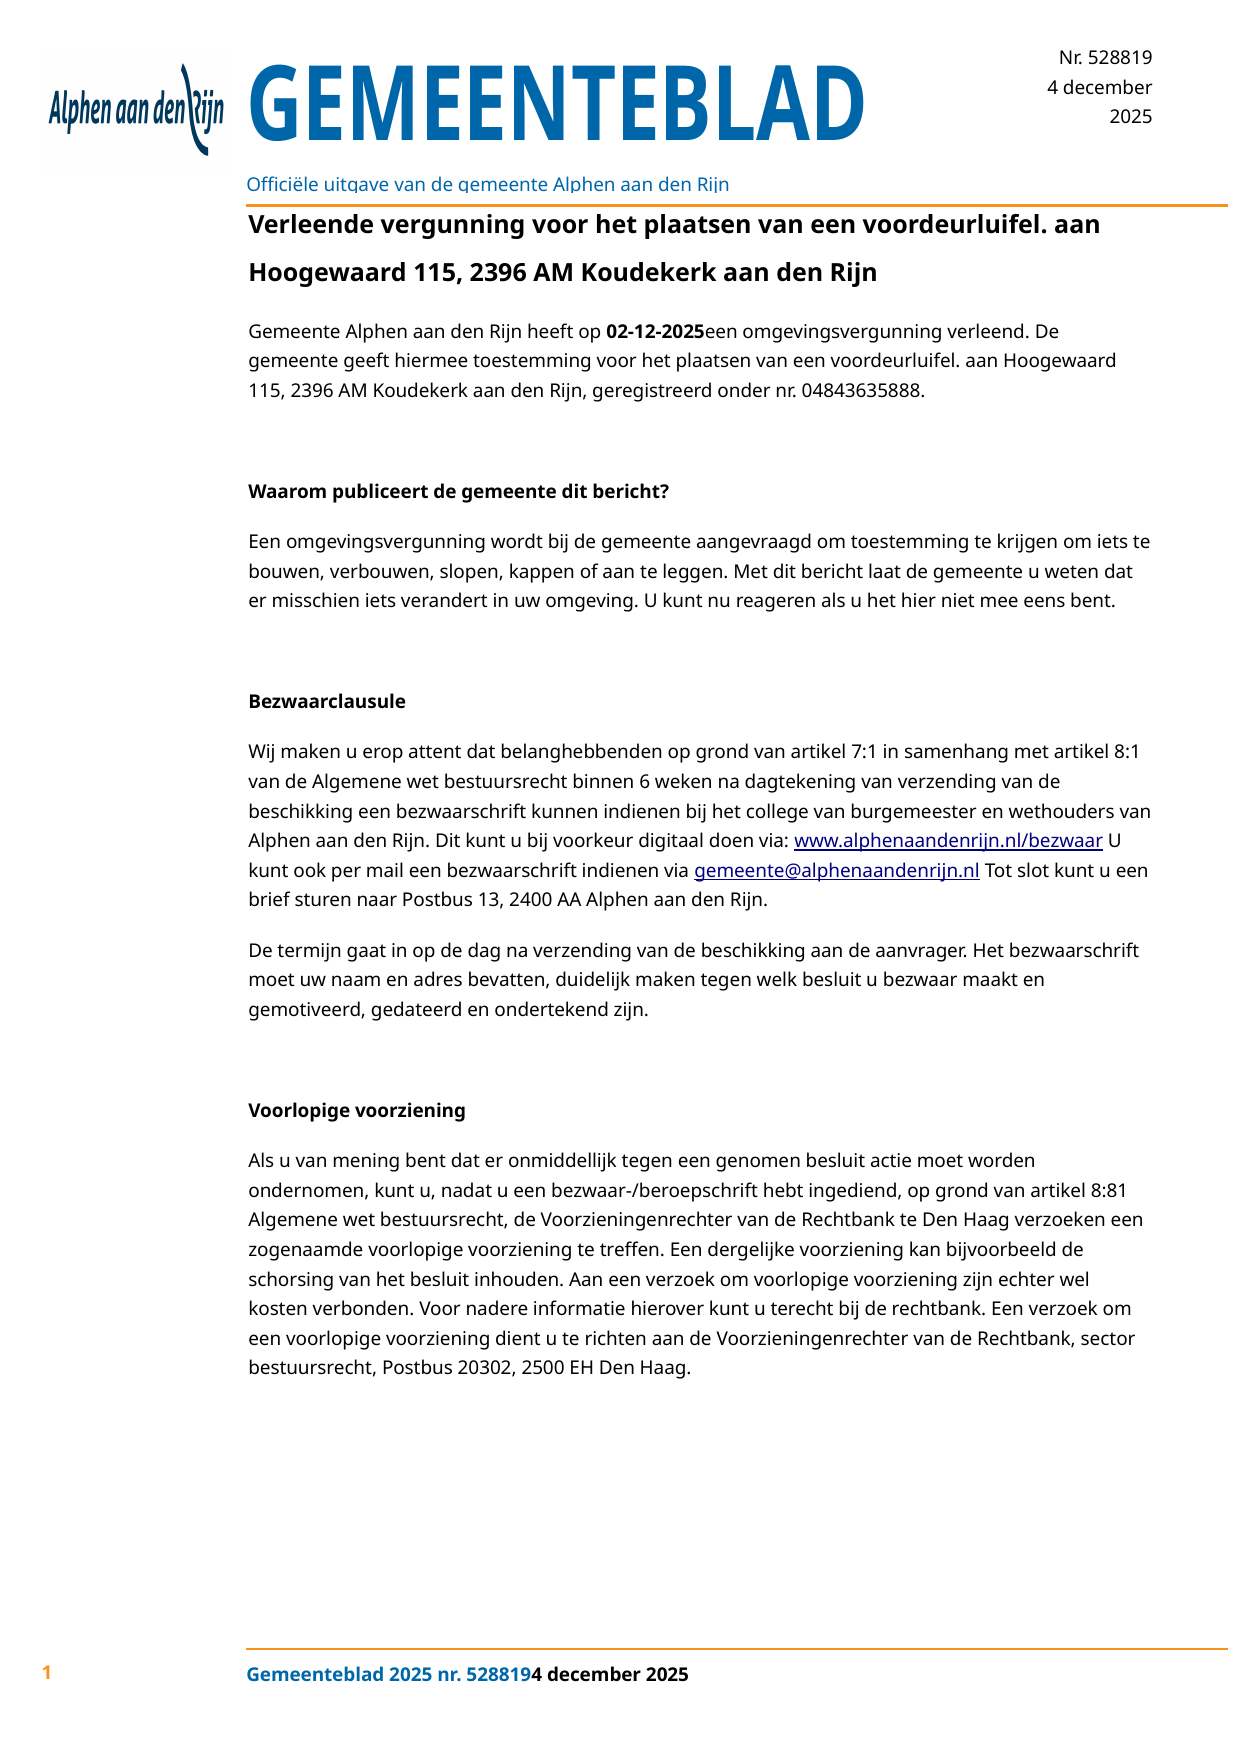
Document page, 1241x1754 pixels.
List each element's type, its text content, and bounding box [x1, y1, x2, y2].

text De termijn gaat in op de dag na verzending van de beschikking aan de aanvrager. Het bezwaarschrift moet uw naam en adres bevatten, duidelijk maken tegen welk besluit u bezwaar maakt en gemotiveerd, gedateerd en ondertekend zijn. [248, 937, 1152, 1022]
text Wij maken u erop attent dat belanghebbenden op grond van artikel 7:1 in samenhang met artikel 8:1 van de Algemene wet bestuursrecht binnen 6 weken na dagtekening van verzending van de beschikking een bezwaarschrift kunnen indienen bij het college van burgemeester en wethouders van Alphen aan den Rijn. Dit kunt u bij voorkeur digitaal doen via: www.alphenaandenrijn.nl/bezwaar U kunt ook per mail een bezwaarschrift indienen via gemeente@alphenaandenrijn.nl Tot slot kunt u een brief sturen naar Postbus 13, 2400 AA Alphen aan den Rijn. [248, 739, 1152, 912]
text Voorlopige voorziening [248, 1097, 1152, 1123]
text Een omgevingsvergunning wordt bij de gemeente aangevraagd om toestemming te krijgen om iets te bouwen, verbouwen, slopen, kappen of aan te leggen. Met dit bericht laat de gemeente u weten dat er misschien iets verandert in uw omgeving. U kunt nu reageren als u het hier niet mee eens bent. [248, 528, 1152, 613]
text Als u van mening bent dat er onmiddellijk tegen een genomen besluit actie moet worden ondernomen, kunt u, nadat u een bezwaar-/beroepschrift hebt ingediend, op grond van artikel 8:81 Algemene wet bestuursrecht, de Voorzieningenrechter van de Rechtbank te Den Haag verzoeken een zogenaamde voorlopige voorziening te treffen. Een dergelijke voorziening kan bijvoorbeeld de schorsing van het besluit inhouden. Aan een verzoek om voorlopige voorziening zijn echter wel kosten verbonden. Voor nadere informatie hierover kunt u terecht bij de rechtbank. Een verzoek om een voorlopige voorziening dient u te richten aan de Voorzieningenrechter van de Rechtbank, sector bestuursrecht, Postbus 20302, 2500 EH Den Haag. [248, 1147, 1152, 1380]
text Verleende vergunning voor het plaatsen van een voordeurluifel. aan Hoogewaard 115, 2396 AM Koudekerk aan den Rijn [248, 207, 1152, 288]
text Bezwaarclausule [248, 688, 1152, 714]
text Gemeente Alphen aan den Rijn heeft op 02-12-2025een omgevingsvergunning verleend. De gemeente geeft hiermee toestemming voor het plaatsen van een voordeurluifel. aan Hoogewaard 115, 2396 AM Koudekerk aan den Rijn, geregistreerd onder nr. 04843635888. [248, 318, 1152, 403]
text Waarom publiceert de gemeente dit bericht? [248, 478, 1152, 504]
picture [41, 47, 231, 172]
